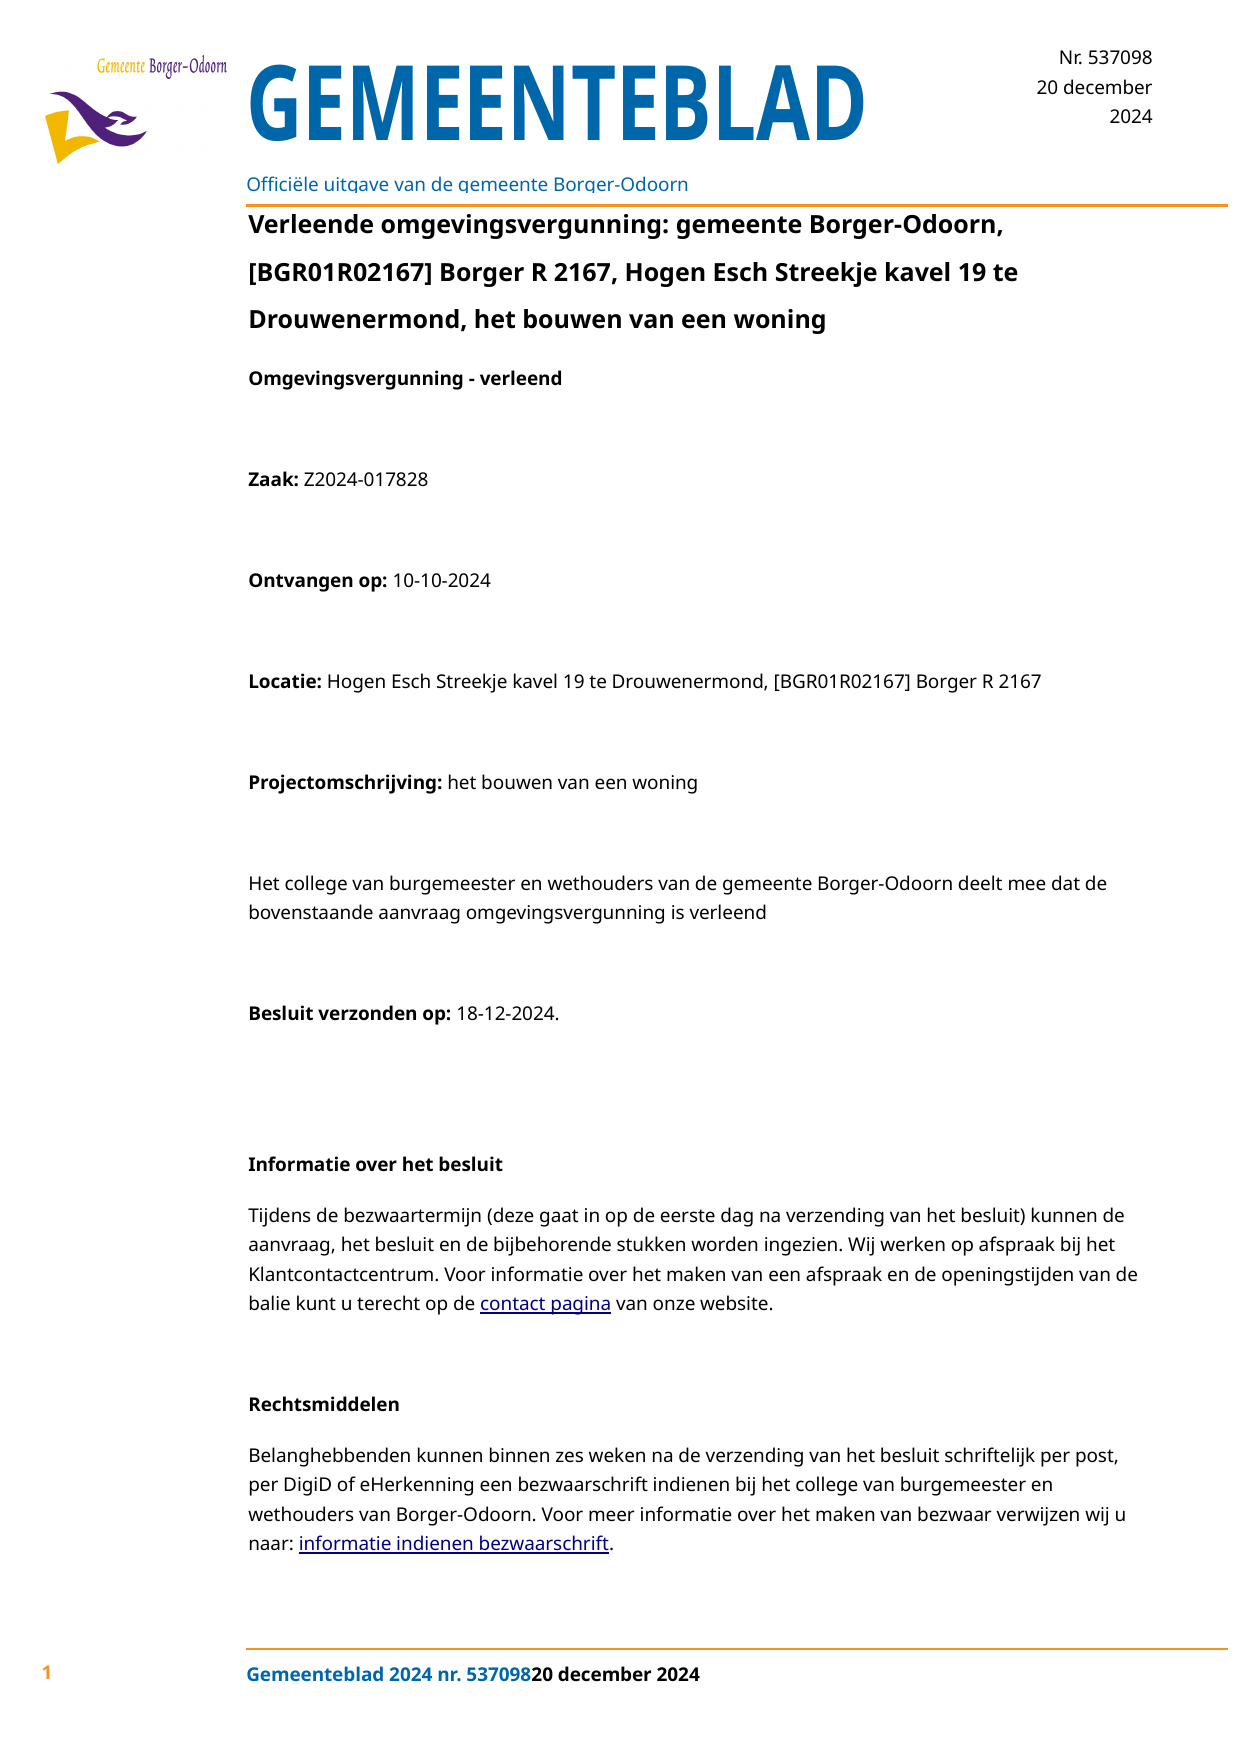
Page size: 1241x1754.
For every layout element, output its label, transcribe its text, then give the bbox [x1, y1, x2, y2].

text Rechtsmiddelen [248, 1391, 1152, 1417]
text Zaak: Z2024-017828 [248, 466, 1152, 492]
text Projectomschrijving: het bouwen van een woning [248, 769, 1152, 794]
text Verleende omgevingsvergunning: gemeente Borger-Odoorn, [BGR01R02167] Borger R 2167, Hogen Esch Streekje kavel 19 te Drouwenermond, het bouwen van een woning [248, 207, 1152, 336]
text Locatie: Hogen Esch Streekje kavel 19 te Drouwenermond, [BGR01R02167] Borger R 2167 [248, 668, 1152, 694]
text Het college van burgemeester en wethouders van de gemeente Borger-Odoorn deelt mee dat de bovenstaande aanvraag omgevingsvergunning is verleend [248, 870, 1152, 925]
text Omgevingsvergunning - verleend [248, 366, 1152, 391]
text Besluit verzonden op: 18-12-2024. [248, 1000, 1152, 1026]
text Ontvangen op: 10-10-2024 [248, 567, 1152, 593]
text Tijdens de bezwaartermijn (deze gaat in op de eerste dag na verzending van het besluit) kunnen de aanvraag, het besluit en de bijbehorende stukken worden ingezien. Wij werken op afspraak bij het Klantcontactcentrum. Voor informatie over het maken van een afspraak en de openingstijden van de balie kunt u terecht op de contact pagina van onze website. [248, 1202, 1152, 1316]
text Belanghebbenden kunnen binnen zes weken na de verzending van het besluit schriftelijk per post, per DigiD of eHerkenning een bezwaarschrift indienen bij het college van burgemeester en wethouders van Borger-Odoorn. Voor meer informatie over het maken van bezwaar verwijzen wij u naar: informatie indienen bezwaarschrift. [248, 1442, 1152, 1556]
text Informatie over het besluit [248, 1151, 1152, 1177]
picture [41, 47, 231, 172]
